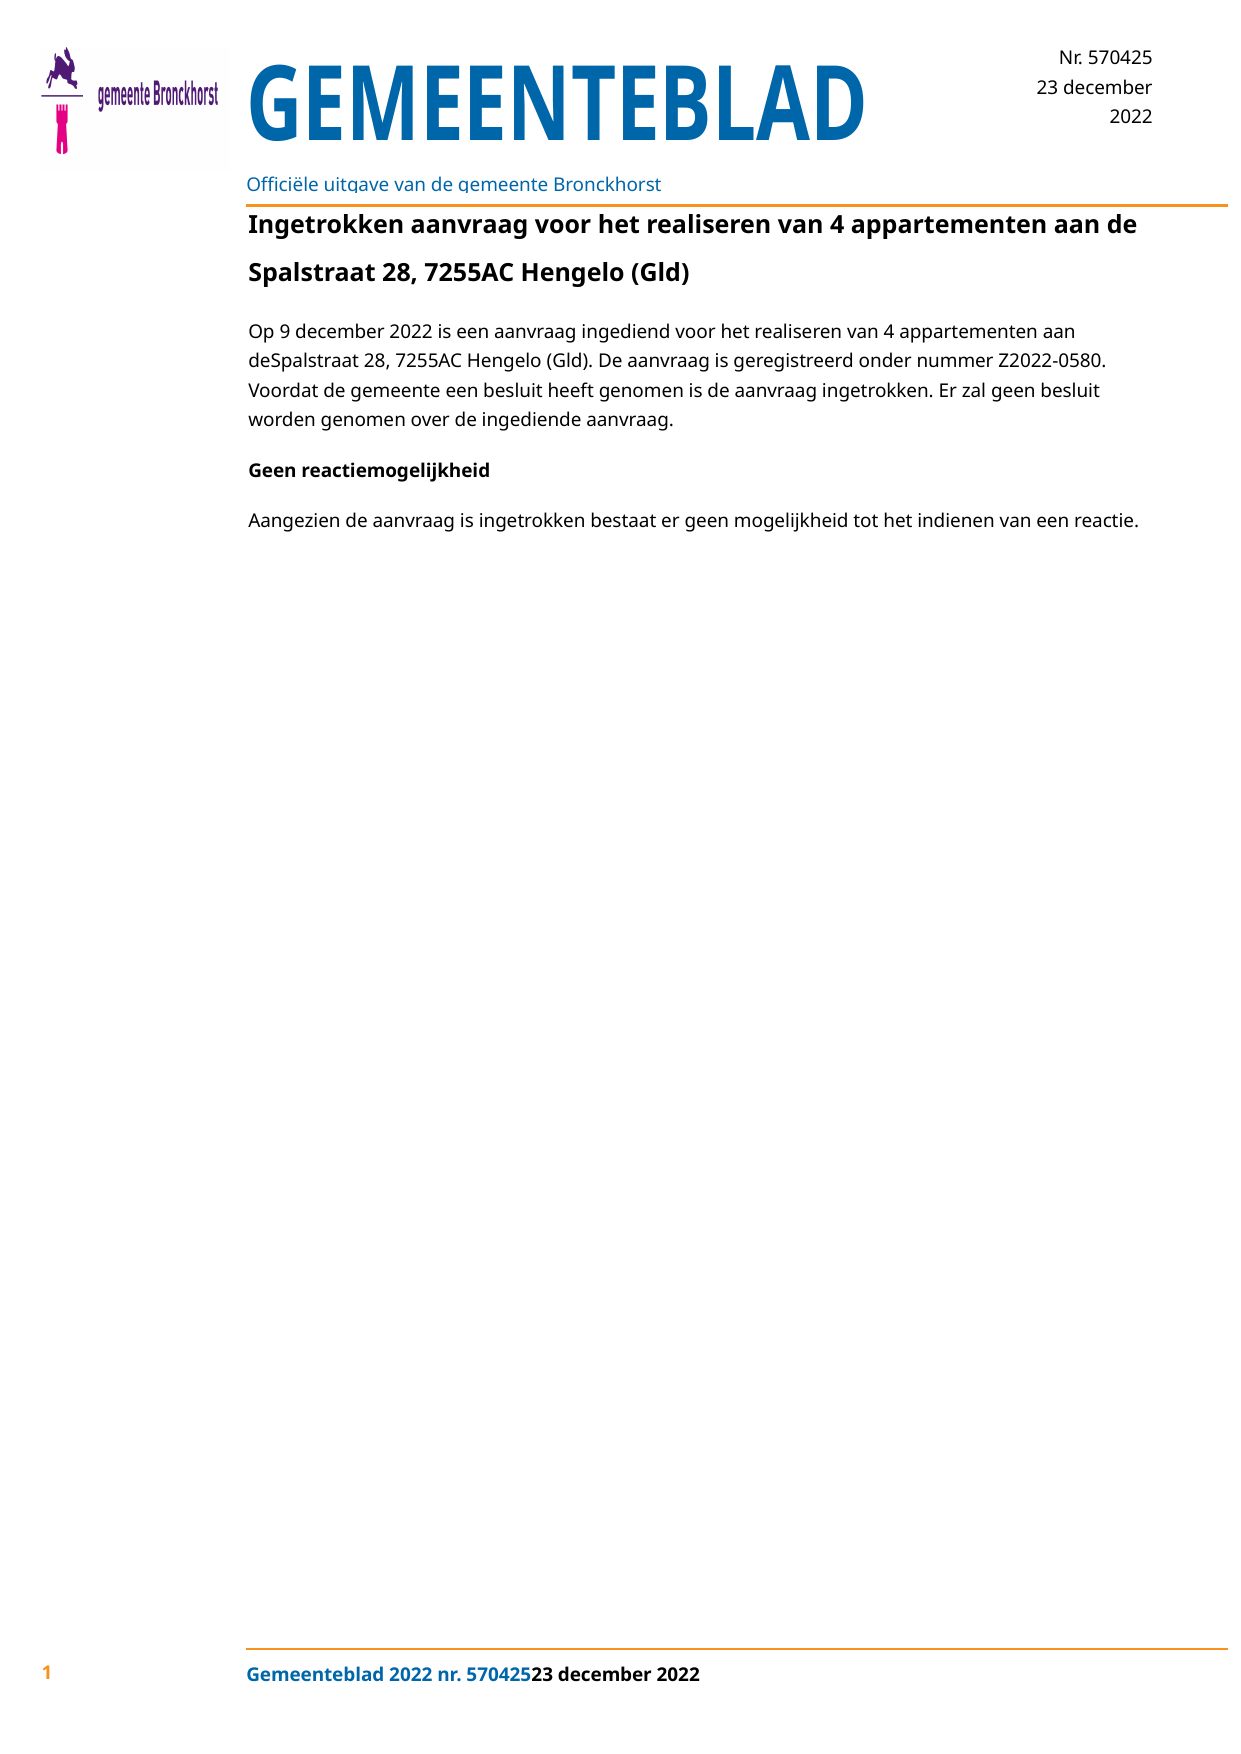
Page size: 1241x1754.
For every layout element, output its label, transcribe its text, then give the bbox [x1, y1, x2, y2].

text Geen reactiemogelijkheid [248, 457, 1152, 483]
picture [41, 47, 231, 172]
text Ingetrokken aanvraag voor het realiseren van 4 appartementen aan de Spalstraat 28, 7255AC Hengelo (Gld) [248, 207, 1152, 288]
text Op 9 december 2022 is een aanvraag ingediend voor het realiseren van 4 appartementen aan deSpalstraat 28, 7255AC Hengelo (Gld). De aanvraag is geregistreerd onder nummer Z2022-0580. Voordat de gemeente een besluit heeft genomen is de aanvraag ingetrokken. Er zal geen besluit worden genomen over de ingediende aanvraag. [248, 318, 1152, 432]
text Aangezien de aanvraag is ingetrokken bestaat er geen mogelijkheid tot het indienen van een reactie. [248, 507, 1152, 533]
